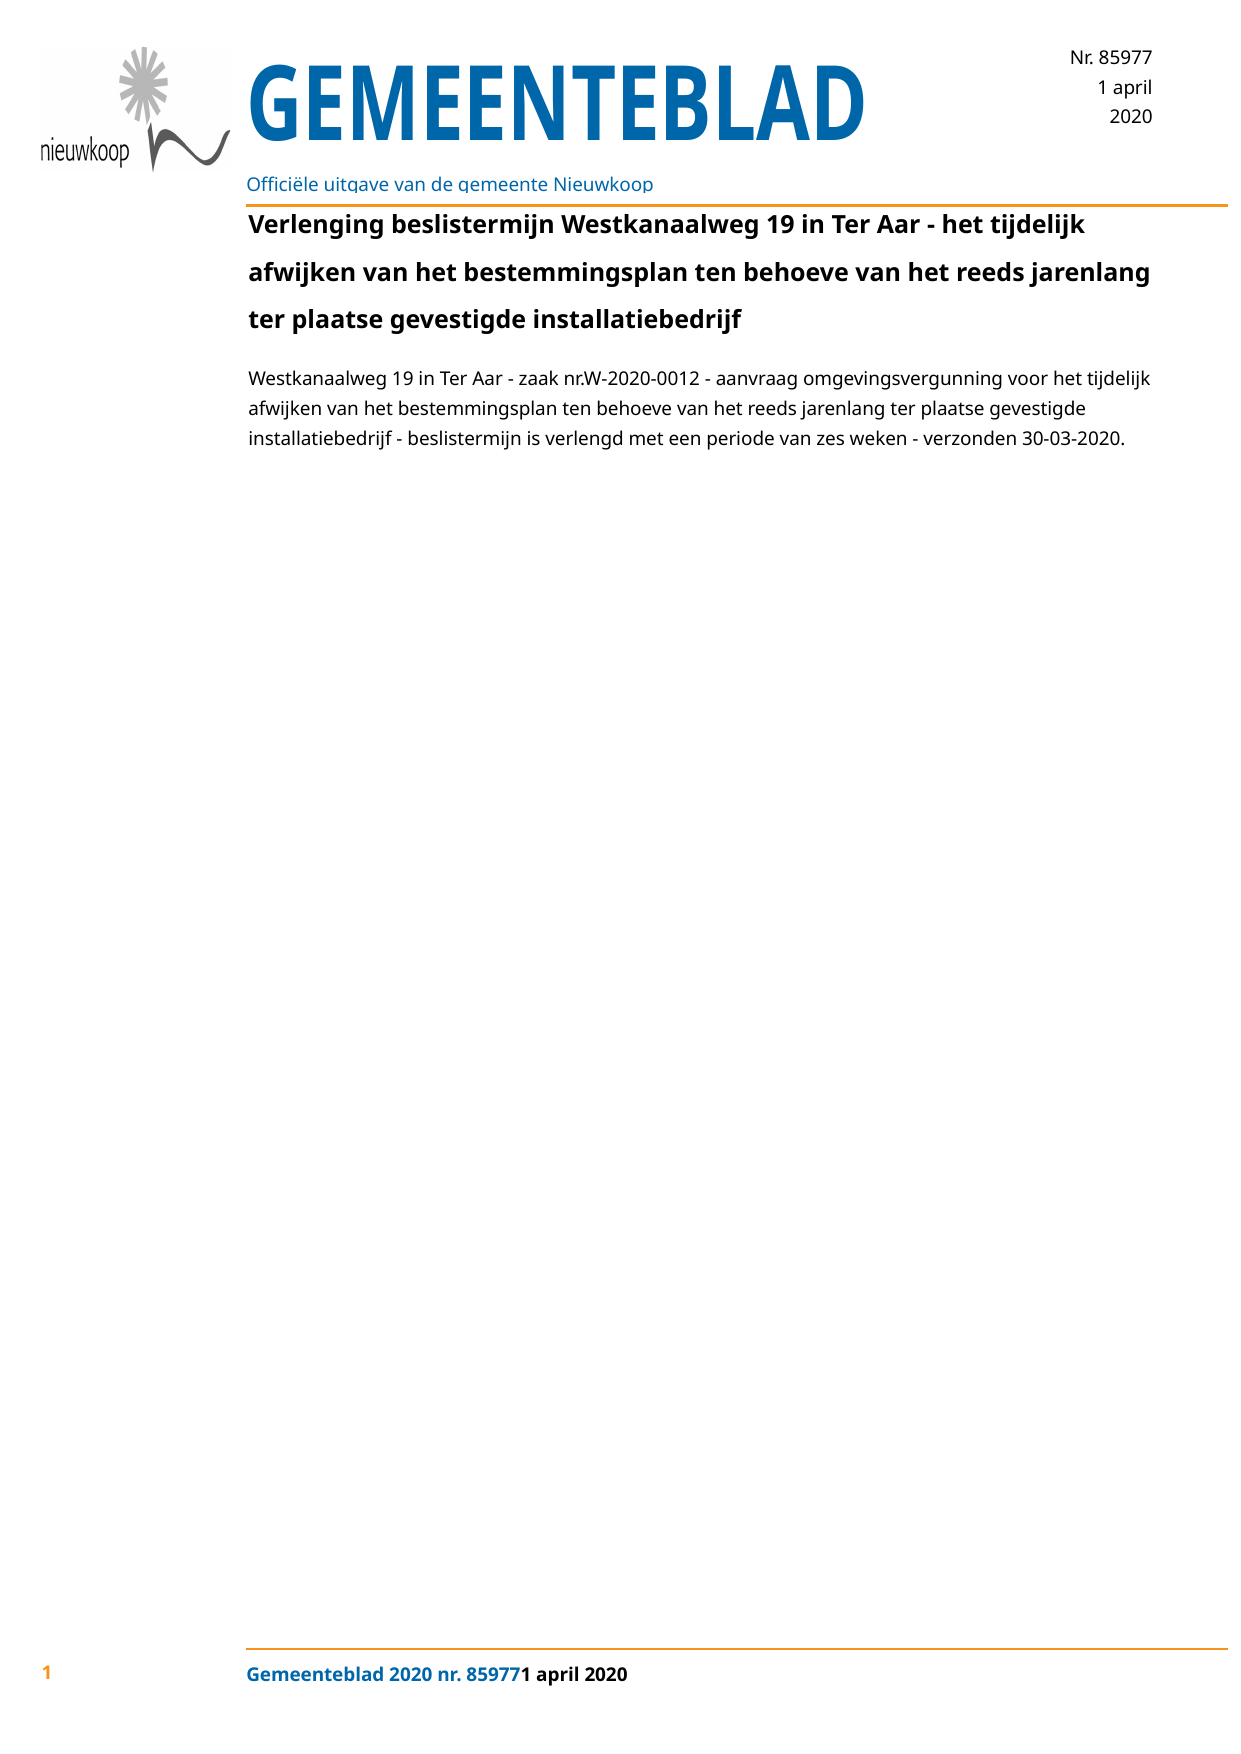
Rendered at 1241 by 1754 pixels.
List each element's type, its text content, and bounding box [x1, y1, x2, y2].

text Westkanaalweg 19 in Ter Aar - zaak nr.W-2020-0012 - aanvraag omgevingsvergunning voor het tijdelijk afwijken van het bestemmingsplan ten behoeve van het reeds jarenlang ter plaatse gevestigde installatiebedrijf - beslistermijn is verlengd met een periode van zes weken - verzonden 30-03-2020. [248, 366, 1152, 450]
text Verlenging beslistermijn Westkanaalweg 19 in Ter Aar - het tijdelijk afwijken van het bestemmingsplan ten behoeve van het reeds jarenlang ter plaatse gevestigde installatiebedrijf [248, 207, 1152, 336]
picture [41, 47, 231, 172]
